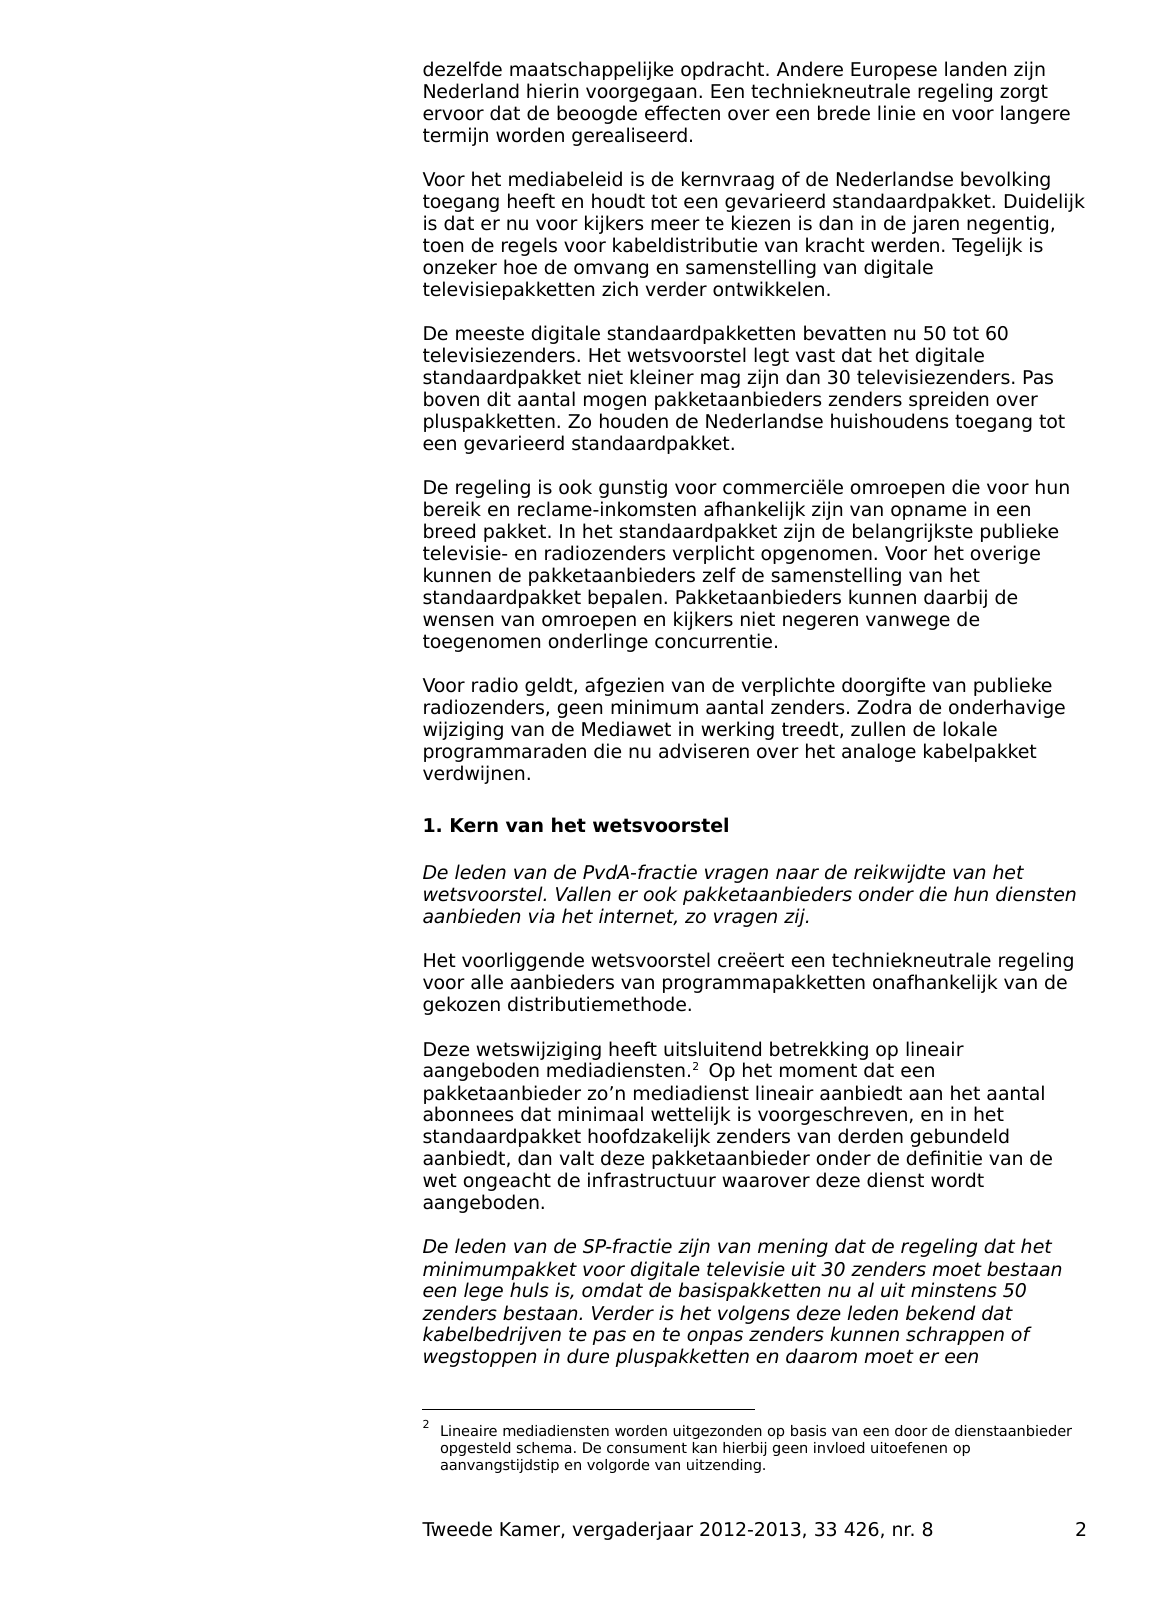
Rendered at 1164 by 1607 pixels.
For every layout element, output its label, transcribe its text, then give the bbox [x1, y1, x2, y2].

text Lineaire mediadiensten worden uitgezonden op basis van een door de dienstaanbieder opgesteld schema. De consument kan hierbij geen invloed uitoefenen op aanvangstijdstip en volgorde van uitzending. [422, 1418, 1087, 1474]
text De meeste digitale standaardpakketten bevatten nu 50 tot 60 televisiezenders. Het wetsvoorstel legt vast dat het digitale standaardpakket niet kleiner mag zijn dan 30 televisiezenders. Pas boven dit aantal mogen pakketaanbieders zenders spreiden over pluspakketten. Zo houden de Nederlandse huishoudens toegang tot een gevarieerd standaardpakket. [422, 323, 1087, 455]
text Voor het mediabeleid is de kernvraag of de Nederlandse bevolking toegang heeft en houdt tot een gevarieerd standaardpakket. Duidelijk is dat er nu voor kijkers meer te kiezen is dan in de jaren negentig, toen de regels voor kabeldistributie van kracht werden. Tegelijk is onzeker hoe de omvang en samenstelling van digitale televisiepakketten zich verder ontwikkelen. [422, 169, 1087, 301]
text De leden van de SP-fractie zijn van mening dat de regeling dat het minimumpakket voor digitale televisie uit 30 zenders moet bestaan een lege huls is, omdat de basispakketten nu al uit minstens 50 zenders bestaan. Verder is het volgens deze leden bekend dat kabelbedrijven te pas en te onpas zenders kunnen schrappen of wegstoppen in dure pluspakketten en daarom moet er een [422, 1236, 1087, 1368]
text Deze wetswijziging heeft uitsluitend betrekking op lineair aangeboden mediadiensten. Op het moment dat een pakketaanbieder zo’n mediadienst lineair aanbiedt aan het aantal abonnees dat minimaal wettelijk is voorgeschreven, en in het standaardpakket hoofdzakelijk zenders van derden gebundeld aanbiedt, dan valt deze pakketaanbieder onder de definitie van de wet ongeacht de infrastructuur waarover deze dienst wordt aangeboden. [422, 1038, 1087, 1214]
text Het voorliggende wetsvoorstel creëert een techniekneutrale regeling voor alle aanbieders van programmapakketten onafhankelijk van de gekozen distributiemethode. [422, 950, 1087, 1016]
subtitle 1. Kern van het wetsvoorstel [422, 815, 1087, 837]
text De leden van de PvdA-fractie vragen naar de reikwijdte van het wetsvoorstel. Vallen er ook pakketaanbieders onder die hun diensten aanbieden via het internet, zo vragen zij. [422, 862, 1087, 928]
text De regeling is ook gunstig voor commerciële omroepen die voor hun bereik en reclame-inkomsten afhankelijk zijn van opname in een breed pakket. In het standaardpakket zijn de belangrijkste publieke televisie- en radiozenders verplicht opgenomen. Voor het overige kunnen de pakketaanbieders zelf de samenstelling van het standaardpakket bepalen. Pakketaanbieders kunnen daarbij de wensen van omroepen en kijkers niet negeren vanwege de toegenomen onderlinge concurrentie. [422, 477, 1087, 653]
text dezelfde maatschappelijke opdracht. Andere Europese landen zijn Nederland hierin voorgegaan. Een techniekneutrale regeling zorgt ervoor dat de beoogde effecten over een brede linie en voor langere termijn worden gerealiseerd. [422, 59, 1087, 147]
text Voor radio geldt, afgezien van de verplichte doorgifte van publieke radiozenders, geen minimum aantal zenders. Zodra de onderhavige wijziging van de Mediawet in werking treedt, zullen de lokale programmaraden die nu adviseren over het analoge kabelpakket verdwijnen. [422, 675, 1087, 785]
